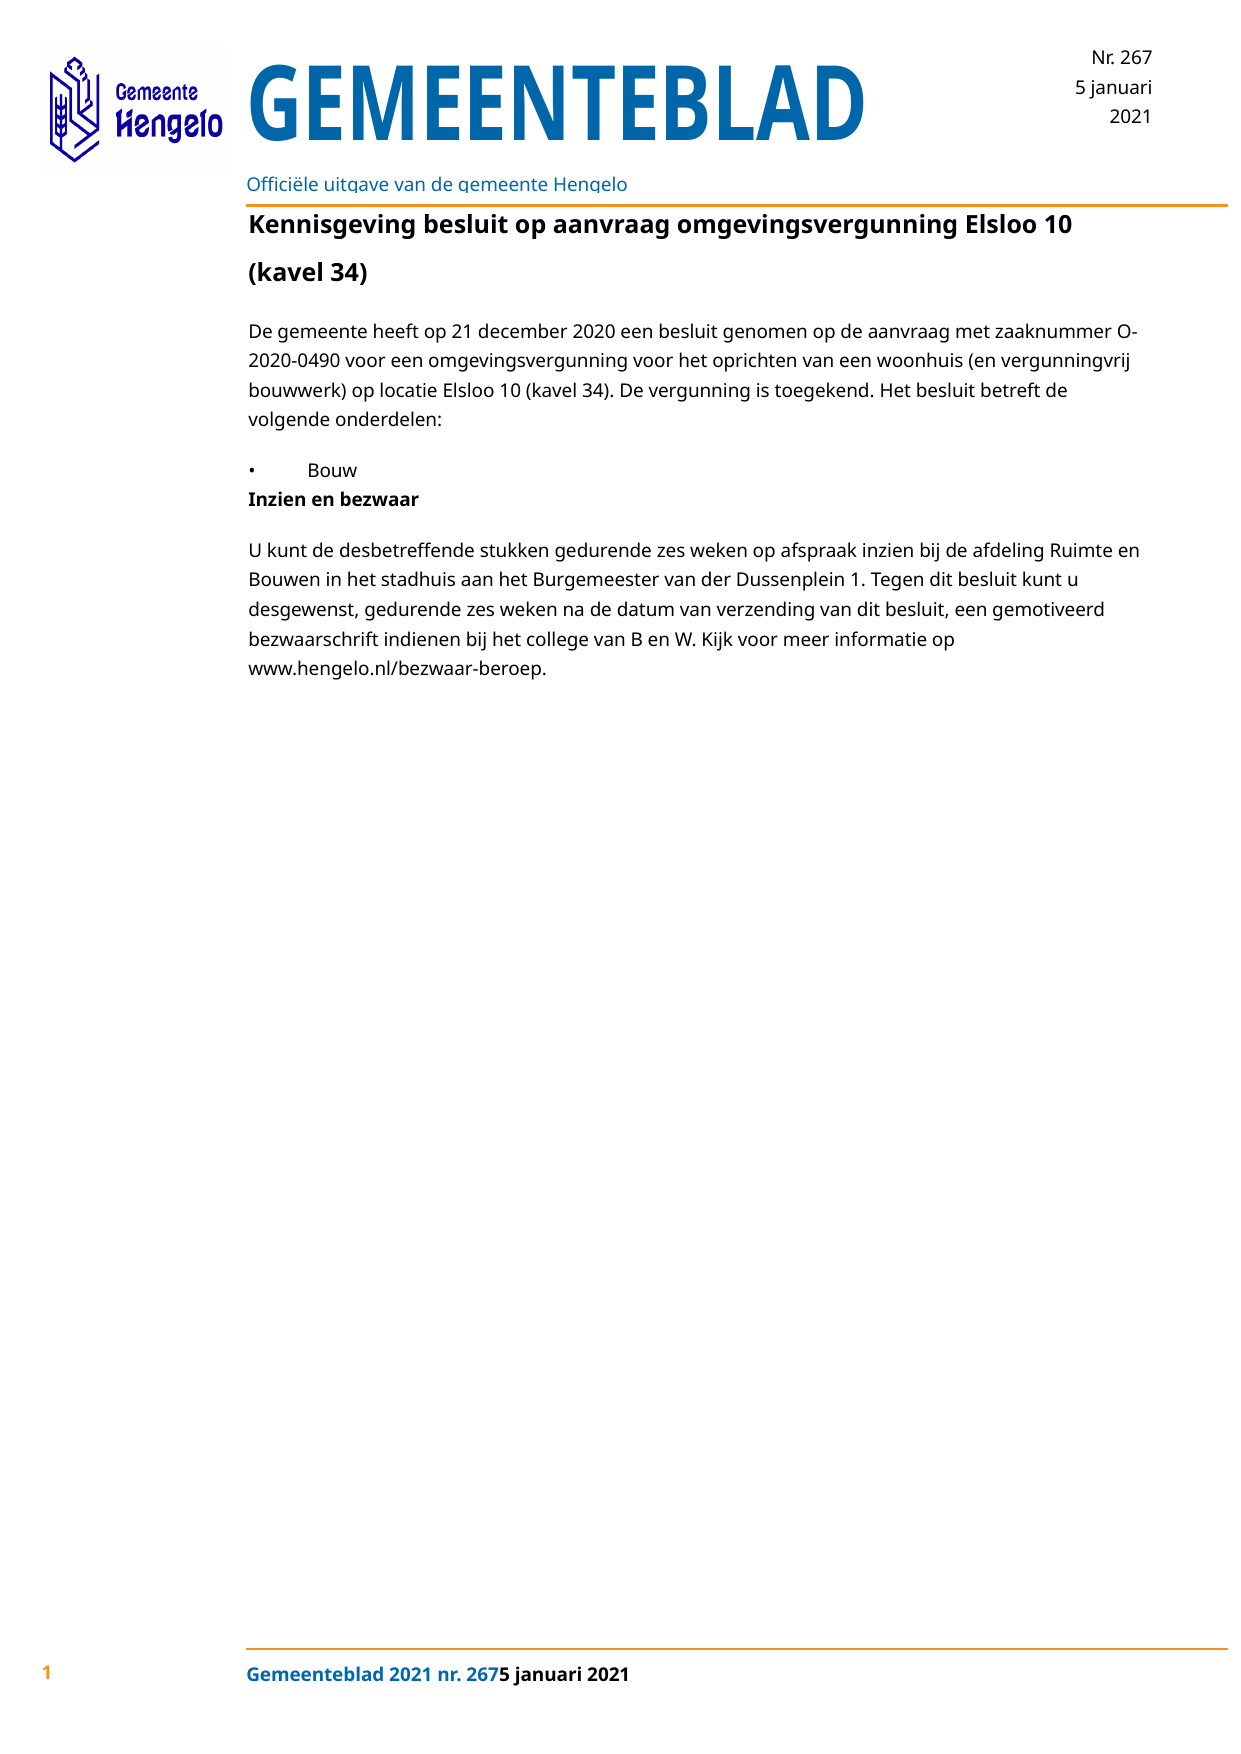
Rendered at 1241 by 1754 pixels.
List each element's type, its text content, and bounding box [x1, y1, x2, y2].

text U kunt de desbetreffende stukken gedurende zes weken op afspraak inzien bij de afdeling Ruimte en Bouwen in het stadhuis aan het Burgemeester van der Dussenplein 1. Tegen dit besluit kunt u desgewenst, gedurende zes weken na de datum van verzending van dit besluit, een gemotiveerd bezwaarschrift indienen bij het college van B en W. Kijk voor meer informatie op www.hengelo.nl/bezwaar-beroep. [248, 537, 1152, 681]
picture [41, 47, 231, 172]
text Kennisgeving besluit op aanvraag omgevingsvergunning Elsloo 10 (kavel 34) [248, 207, 1152, 288]
list Bouw [248, 457, 1152, 483]
text Inzien en bezwaar [248, 487, 1152, 512]
text De gemeente heeft op 21 december 2020 een besluit genomen op de aanvraag met zaaknummer O-2020-0490 voor een omgevingsvergunning voor het oprichten van een woonhuis (en vergunningvrij bouwwerk) op locatie Elsloo 10 (kavel 34). De vergunning is toegekend. Het besluit betreft de volgende onderdelen: [248, 318, 1152, 432]
